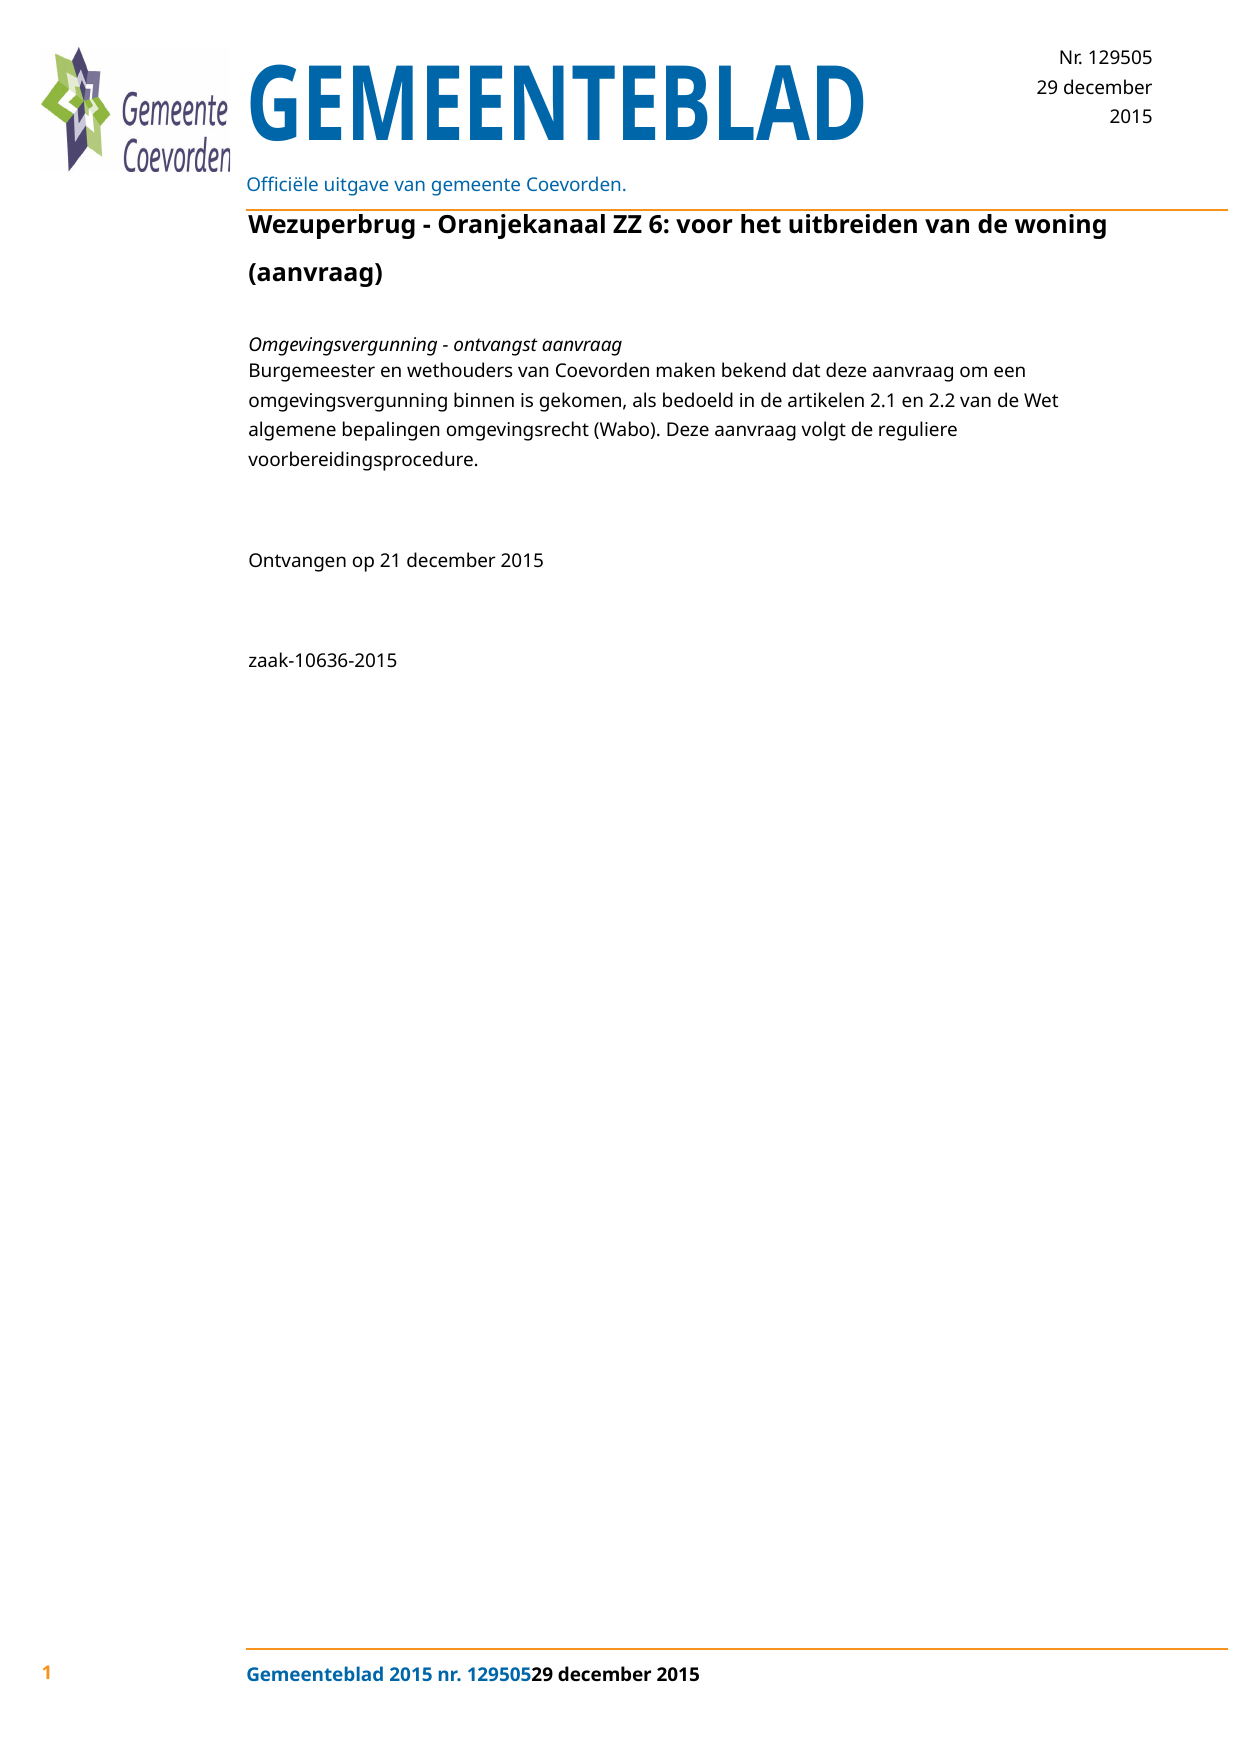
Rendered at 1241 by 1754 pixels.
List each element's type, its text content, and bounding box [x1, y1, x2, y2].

text Wezuperbrug - Oranjekanaal ZZ 6: voor het uitbreiden van de woning (aanvraag) [248, 211, 1152, 288]
picture [41, 47, 231, 172]
text Burgemeester en wethouders van Coevorden maken bekend dat deze aanvraag om een omgevingsvergunning binnen is gekomen, als bedoeld in de artikelen 2.1 en 2.2 van de Wet algemene bepalingen omgevingsrecht (Wabo). Deze aanvraag volgt de reguliere voorbereidingsprocedure. [248, 357, 1152, 472]
text Omgevingsvergunning - ontvangst aanvraag [248, 331, 1152, 357]
text zaak-10636-2015 [248, 648, 1152, 673]
text Ontvangen op 21 december 2015 [248, 547, 1152, 572]
